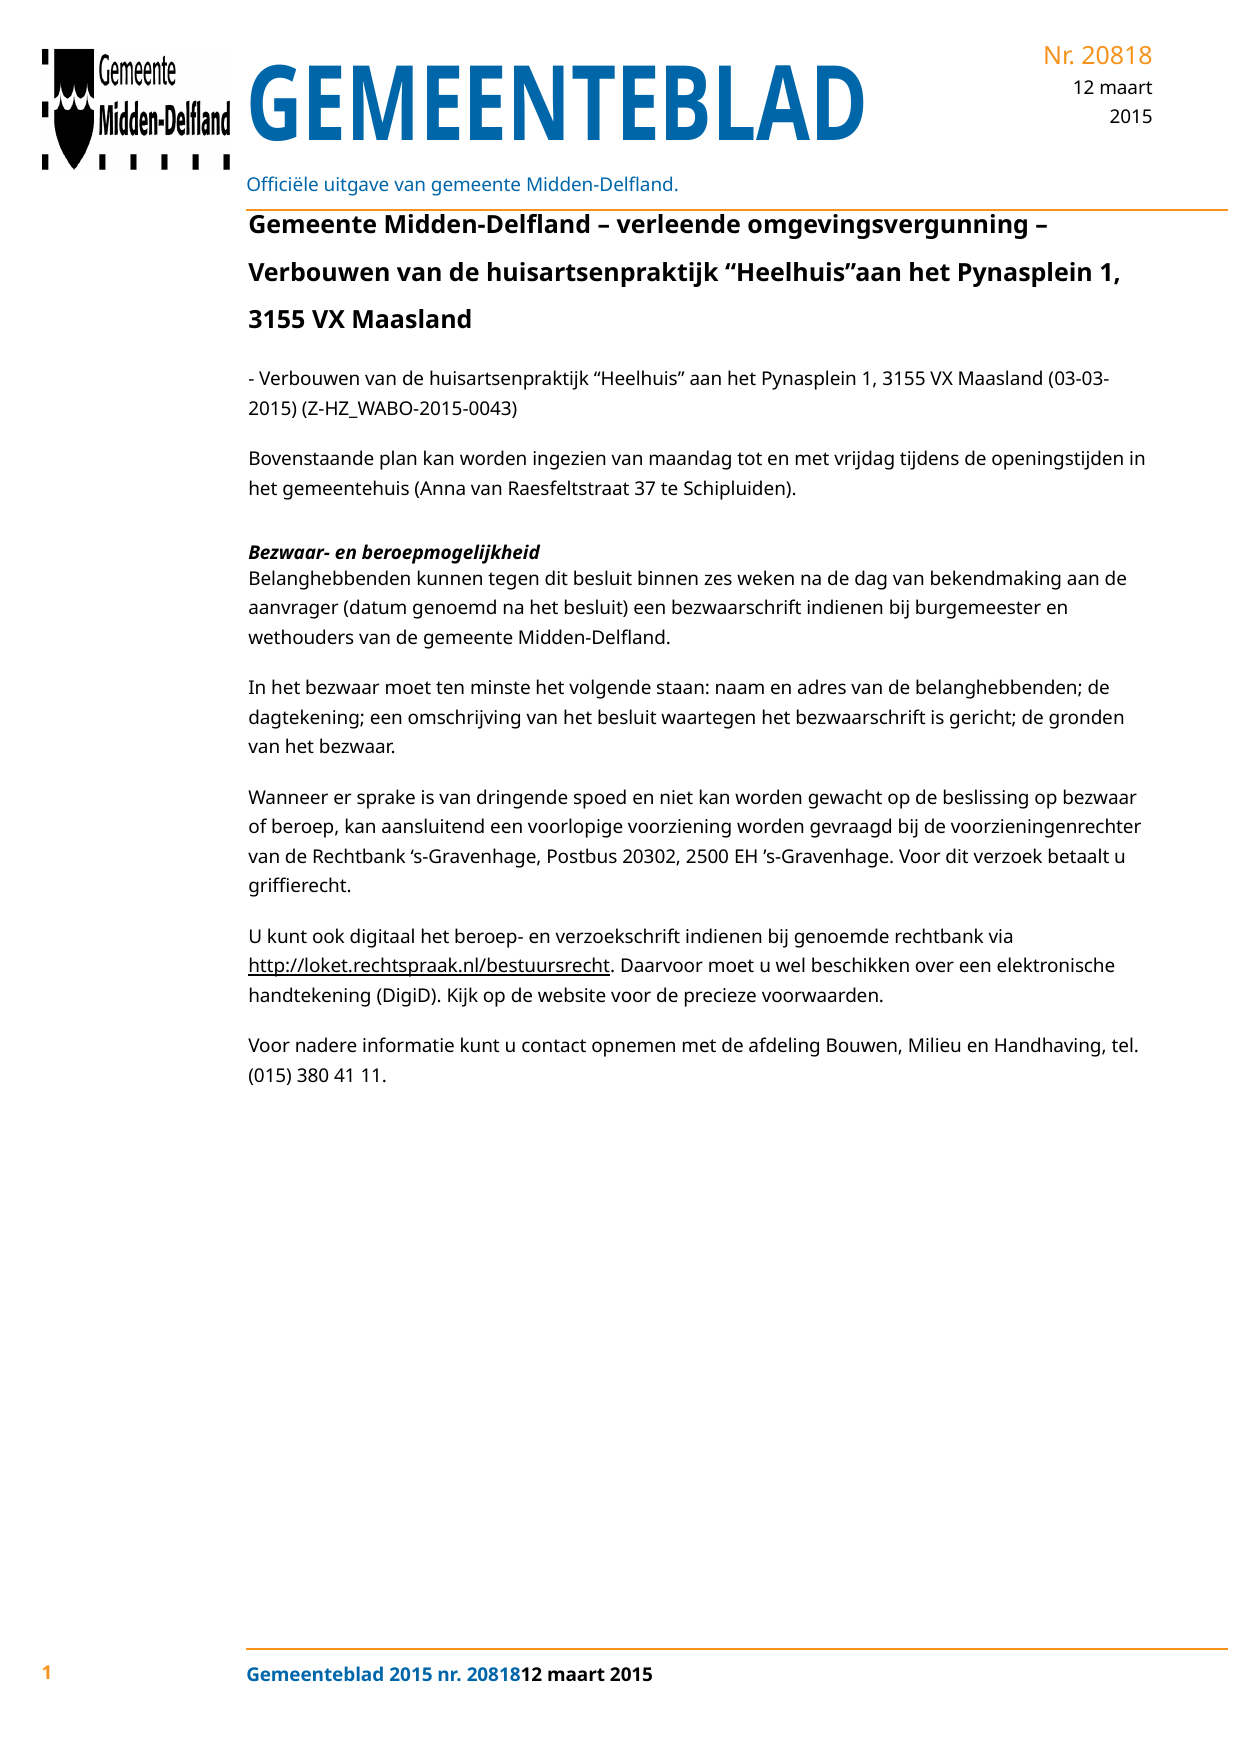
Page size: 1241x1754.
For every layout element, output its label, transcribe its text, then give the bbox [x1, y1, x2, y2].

text Voor nadere informatie kunt u contact opnemen met de afdeling Bouwen, Milieu en Handhaving, tel. (015) 380 41 11. [248, 1033, 1152, 1088]
text Gemeente Midden-Delfland – verleende omgevingsvergunning – Verbouwen van de huisartsenpraktijk “Heelhuis”aan het Pynasplein 1, 3155 VX Maasland [248, 211, 1152, 336]
text Belanghebbenden kunnen tegen dit besluit binnen zes weken na de dag van bekendmaking aan de aanvrager (datum genoemd na het besluit) een bezwaarschrift indienen bij burgemeester en wethouders van de gemeente Midden-Delfland. [248, 565, 1152, 650]
text Wanneer er sprake is van dringende spoed en niet kan worden gewacht op de beslissing op bezwaar of beroep, kan aansluitend een voorlopige voorziening worden gevraagd bij de voorzieningenrechter van de Rechtbank ‘s-Gravenhage, Postbus 20302, 2500 EH ’s-Gravenhage. Voor dit verzoek betaalt u griffierecht. [248, 784, 1152, 898]
text Bovenstaande plan kan worden ingezien van maandag tot en met vrijdag tijdens de openingstijden in het gemeentehuis (Anna van Raesfeltstraat 37 te Schipluiden). [248, 446, 1152, 501]
text - Verbouwen van de huisartsenpraktijk “Heelhuis” aan het Pynasplein 1, 3155 VX Maasland (03-03-2015) (Z-HZ_WABO-2015-0043) [248, 366, 1152, 421]
text Bezwaar- en beroepmogelijkheid [248, 539, 1152, 565]
text U kunt ook digitaal het beroep- en verzoekschrift indienen bij genoemde rechtbank via http://loket.rechtspraak.nl/bestuursrecht. Daarvoor moet u wel beschikken over een elektronische handtekening (DigiD). Kijk op de website voor de precieze voorwaarden. [248, 923, 1152, 1008]
picture [41, 47, 231, 172]
text In het bezwaar moet ten minste het volgende staan: naam en adres van de belanghebbenden; de dagtekening; een omschrijving van het besluit waartegen het bezwaarschrift is gericht; de gronden van het bezwaar. [248, 674, 1152, 759]
